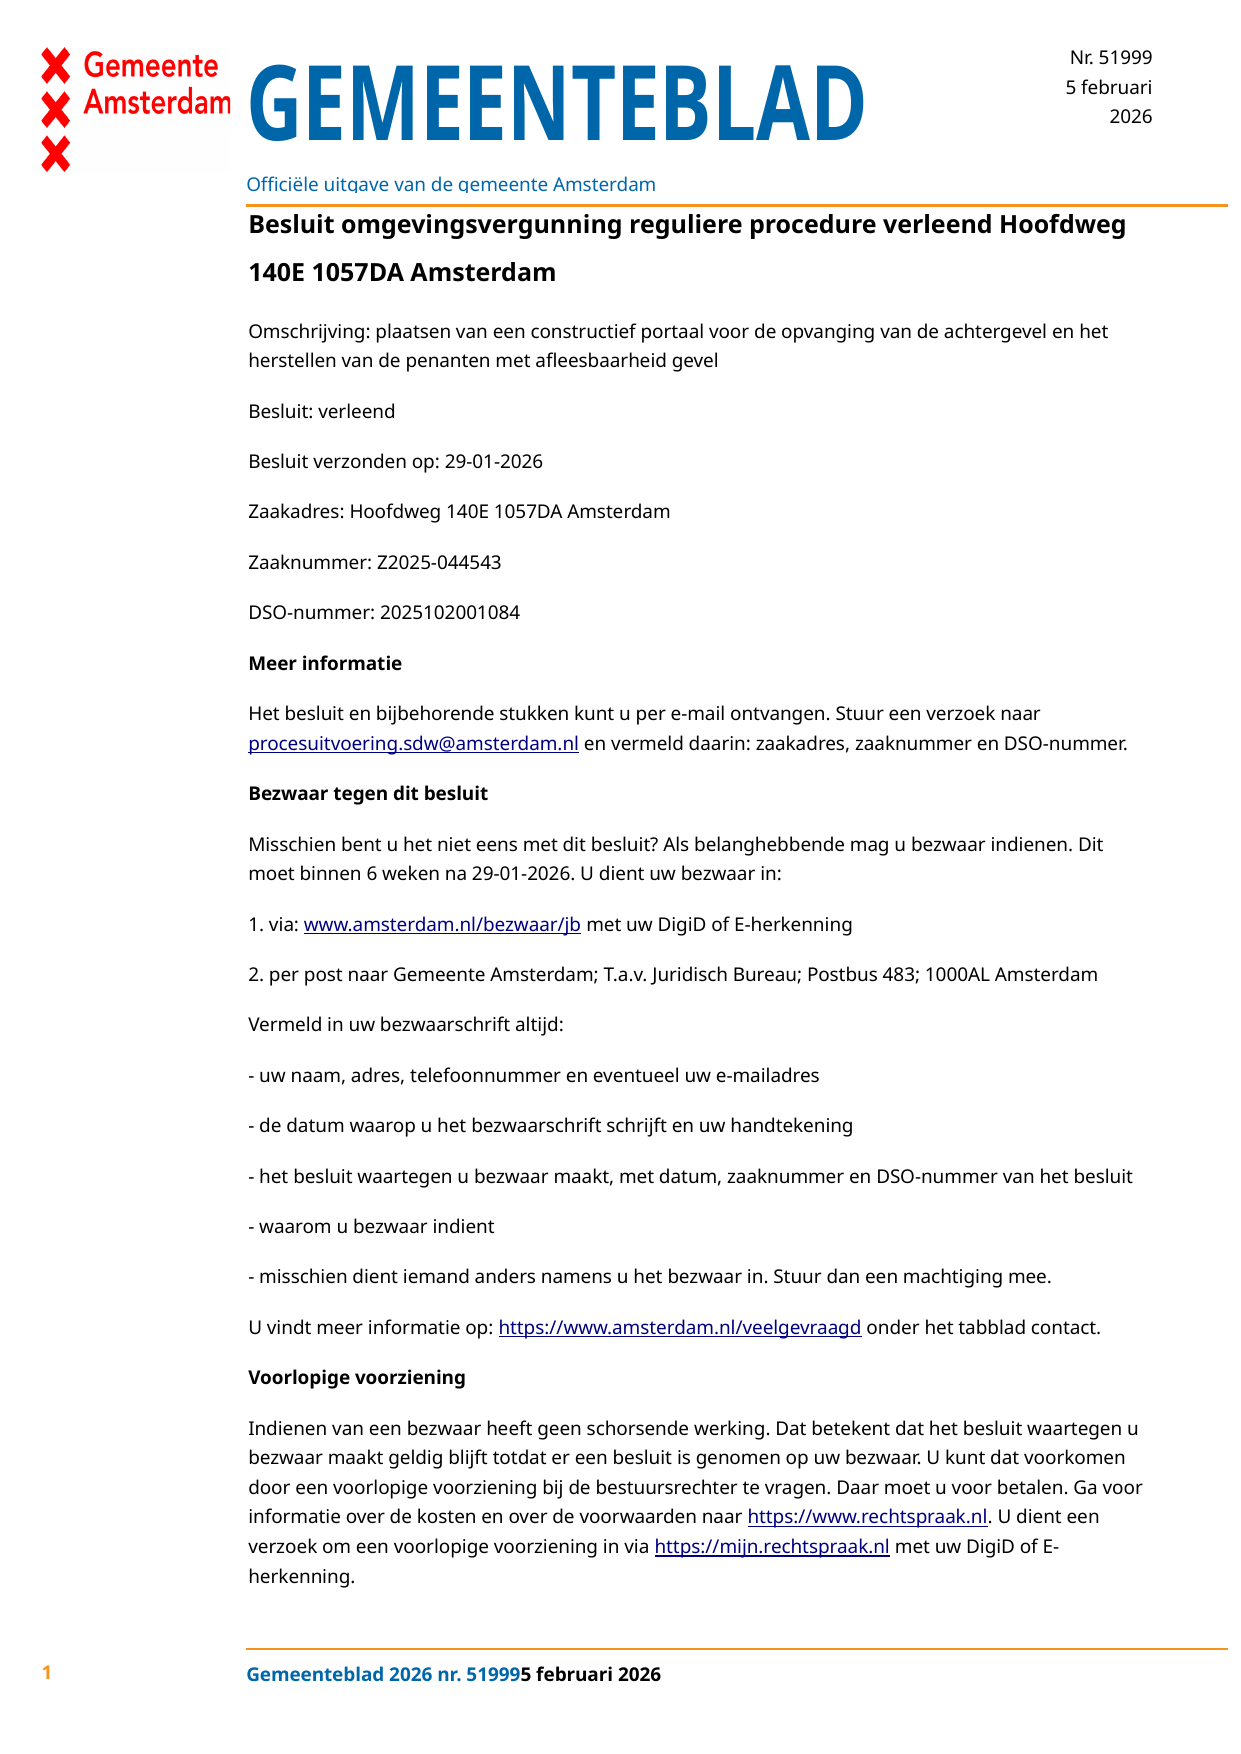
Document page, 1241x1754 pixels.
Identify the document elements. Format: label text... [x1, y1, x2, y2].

text - uw naam, adres, telefoonnummer en eventueel uw e-mailadres [248, 1062, 1152, 1088]
text U vindt meer informatie op: https://www.amsterdam.nl/veelgevraagd onder het tabblad contact. [248, 1314, 1152, 1340]
text Besluit verzonden op: 29-01-2026 [248, 448, 1152, 474]
text Misschien bent u het niet eens met dit besluit? Als belanghebbende mag u bezwaar indienen. Dit moet binnen 6 weken na 29-01-2026. U dient uw bezwaar in: [248, 831, 1152, 886]
text Besluit: verleend [248, 398, 1152, 424]
text Omschrijving: plaatsen van een constructief portaal voor de opvanging van de achtergevel en het herstellen van de penanten met afleesbaarheid gevel [248, 318, 1152, 373]
text Vermeld in uw bezwaarschrift altijd: [248, 1012, 1152, 1037]
text - de datum waarop u het bezwaarschrift schrijft en uw handtekening [248, 1112, 1152, 1138]
text Indienen van een bezwaar heeft geen schorsende werking. Dat betekent dat het besluit waartegen u bezwaar maakt geldig blijft totdat er een besluit is genomen op uw bezwaar. U kunt dat voorkomen door een voorlopige voorziening bij de bestuursrechter te vragen. Daar moet u voor betalen. Ga voor informatie over de kosten en over de voorwaarden naar https://www.rechtspraak.nl. U dient een verzoek om een voorlopige voorziening in via https://mijn.rechtspraak.nl met uw DigiD of E-herkenning. [248, 1415, 1152, 1589]
text DSO-nummer: 2025102001084 [248, 599, 1152, 625]
text - waarom u bezwaar indient [248, 1213, 1152, 1239]
text Voorlopige voorziening [248, 1364, 1152, 1390]
text - misschien dient iemand anders namens u het bezwaar in. Stuur dan een machtiging mee. [248, 1264, 1152, 1289]
text 2. per post naar Gemeente Amsterdam; T.a.v. Juridisch Bureau; Postbus 483; 1000AL Amsterdam [248, 961, 1152, 987]
text Zaakadres: Hoofdweg 140E 1057DA Amsterdam [248, 499, 1152, 524]
text Meer informatie [248, 650, 1152, 676]
text - het besluit waartegen u bezwaar maakt, met datum, zaaknummer en DSO-nummer van het besluit [248, 1163, 1152, 1189]
text Het besluit en bijbehorende stukken kunt u per e-mail ontvangen. Stuur een verzoek naar procesuitvoering.sdw@amsterdam.nl en vermeld daarin: zaakadres, zaaknummer en DSO-nummer. [248, 700, 1152, 756]
text Zaaknummer: Z2025-044543 [248, 549, 1152, 575]
text Besluit omgevingsvergunning reguliere procedure verleend Hoofdweg 140E 1057DA Amsterdam [248, 207, 1152, 288]
picture [41, 47, 231, 172]
text Bezwaar tegen dit besluit [248, 780, 1152, 806]
text 1. via: www.amsterdam.nl/bezwaar/jb met uw DigiD of E-herkenning [248, 911, 1152, 937]
